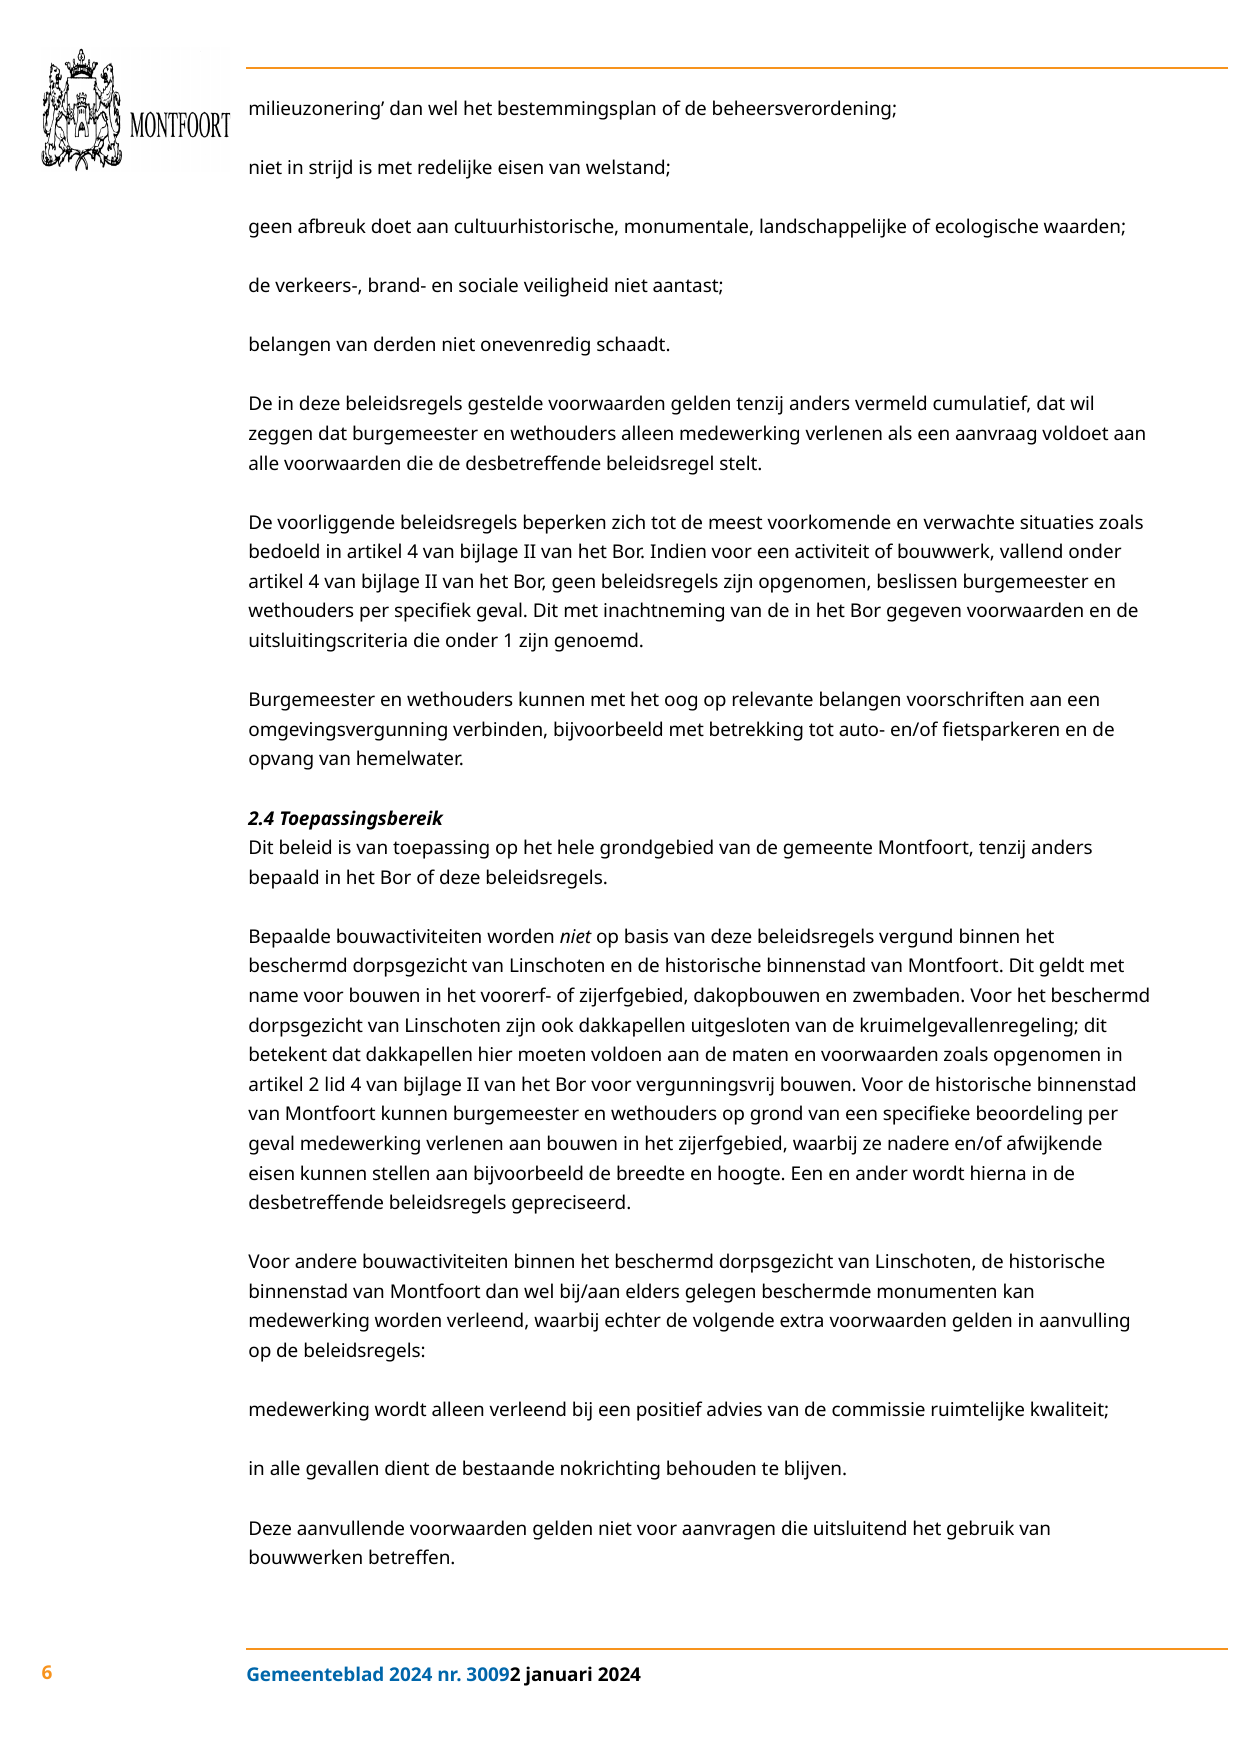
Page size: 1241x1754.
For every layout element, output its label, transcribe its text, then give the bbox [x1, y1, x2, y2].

text 2.4 Toepassingsbereik [248, 805, 1152, 831]
text in alle gevallen dient de bestaande nokrichting behouden te blijven. [248, 1456, 1152, 1481]
text Dit beleid is van toepassing op het hele grondgebied van de gemeente Montfoort, tenzij anders bepaald in het Bor of deze beleidsregels. [248, 834, 1152, 890]
text Deze aanvullende voorwaarden gelden niet voor aanvragen die uitsluitend het gebruik van bouwwerken betreffen. [248, 1515, 1152, 1570]
text de verkeers-, brand- en sociale veiligheid niet aantast; [248, 272, 1152, 298]
text Voor andere bouwactiviteiten binnen het beschermd dorpsgezicht van Linschoten, de historische binnenstad van Montfoort dan wel bij/aan elders gelegen beschermde monumenten kan medewerking worden verleend, waarbij echter de volgende extra voorwaarden gelden in aanvulling op de beleidsregels: [248, 1248, 1152, 1363]
text De in deze beleidsregels gestelde voorwaarden gelden tenzij anders vermeld cumulatief, dat wil zeggen dat burgemeester en wethouders alleen medewerking verlenen als een aanvraag voldoet aan alle voorwaarden die de desbetreffende beleidsregel stelt. [248, 391, 1152, 476]
text milieuzonering’ dan wel het bestemmingsplan of de beheersverordening; [248, 95, 1152, 121]
text geen afbreuk doet aan cultuurhistorische, monumentale, landschappelijke of ecologische waarden; [248, 213, 1152, 239]
text medewerking wordt alleen verleend bij een positief advies van de commissie ruimtelijke kwaliteit; [248, 1396, 1152, 1422]
text Burgemeester en wethouders kunnen met het oog op relevante belangen voorschriften aan een omgevingsvergunning verbinden, bijvoorbeeld met betrekking tot auto- en/of fietsparkeren en de opvang van hemelwater. [248, 686, 1152, 771]
text belangen van derden niet onevenredig schaadt. [248, 331, 1152, 357]
picture [41, 47, 231, 172]
text Bepaalde bouwactiviteiten worden niet op basis van deze beleidsregels vergund binnen het beschermd dorpsgezicht van Linschoten en de historische binnenstad van Montfoort. Dit geldt met name voor bouwen in het voorerf- of zijerfgebied, dakopbouwen en zwembaden. Voor het beschermd dorpsgezicht van Linschoten zijn ook dakkapellen uitgesloten van de kruimelgevallenregeling; dit betekent dat dakkapellen hier moeten voldoen aan de maten en voorwaarden zoals opgenomen in artikel 2 lid 4 van bijlage II van het Bor voor vergunningsvrij bouwen. Voor de historische binnenstad van Montfoort kunnen burgemeester en wethouders op grond van een specifieke beoordeling per geval medewerking verlenen aan bouwen in het zijerfgebied, waarbij ze nadere en/of afwijkende eisen kunnen stellen aan bijvoorbeeld de breedte en hoogte. Een en ander wordt hierna in de desbetreffende beleidsregels gepreciseerd. [248, 923, 1152, 1215]
text niet in strijd is met redelijke eisen van welstand; [248, 154, 1152, 180]
text De voorliggende beleidsregels beperken zich tot de meest voorkomende en verwachte situaties zoals bedoeld in artikel 4 van bijlage II van het Bor. Indien voor een activiteit of bouwwerk, vallend onder artikel 4 van bijlage II van het Bor, geen beleidsregels zijn opgenomen, beslissen burgemeester en wethouders per specifiek geval. Dit met inachtneming van de in het Bor gegeven voorwaarden en de uitsluitingscriteria die onder 1 zijn genoemd. [248, 509, 1152, 653]
